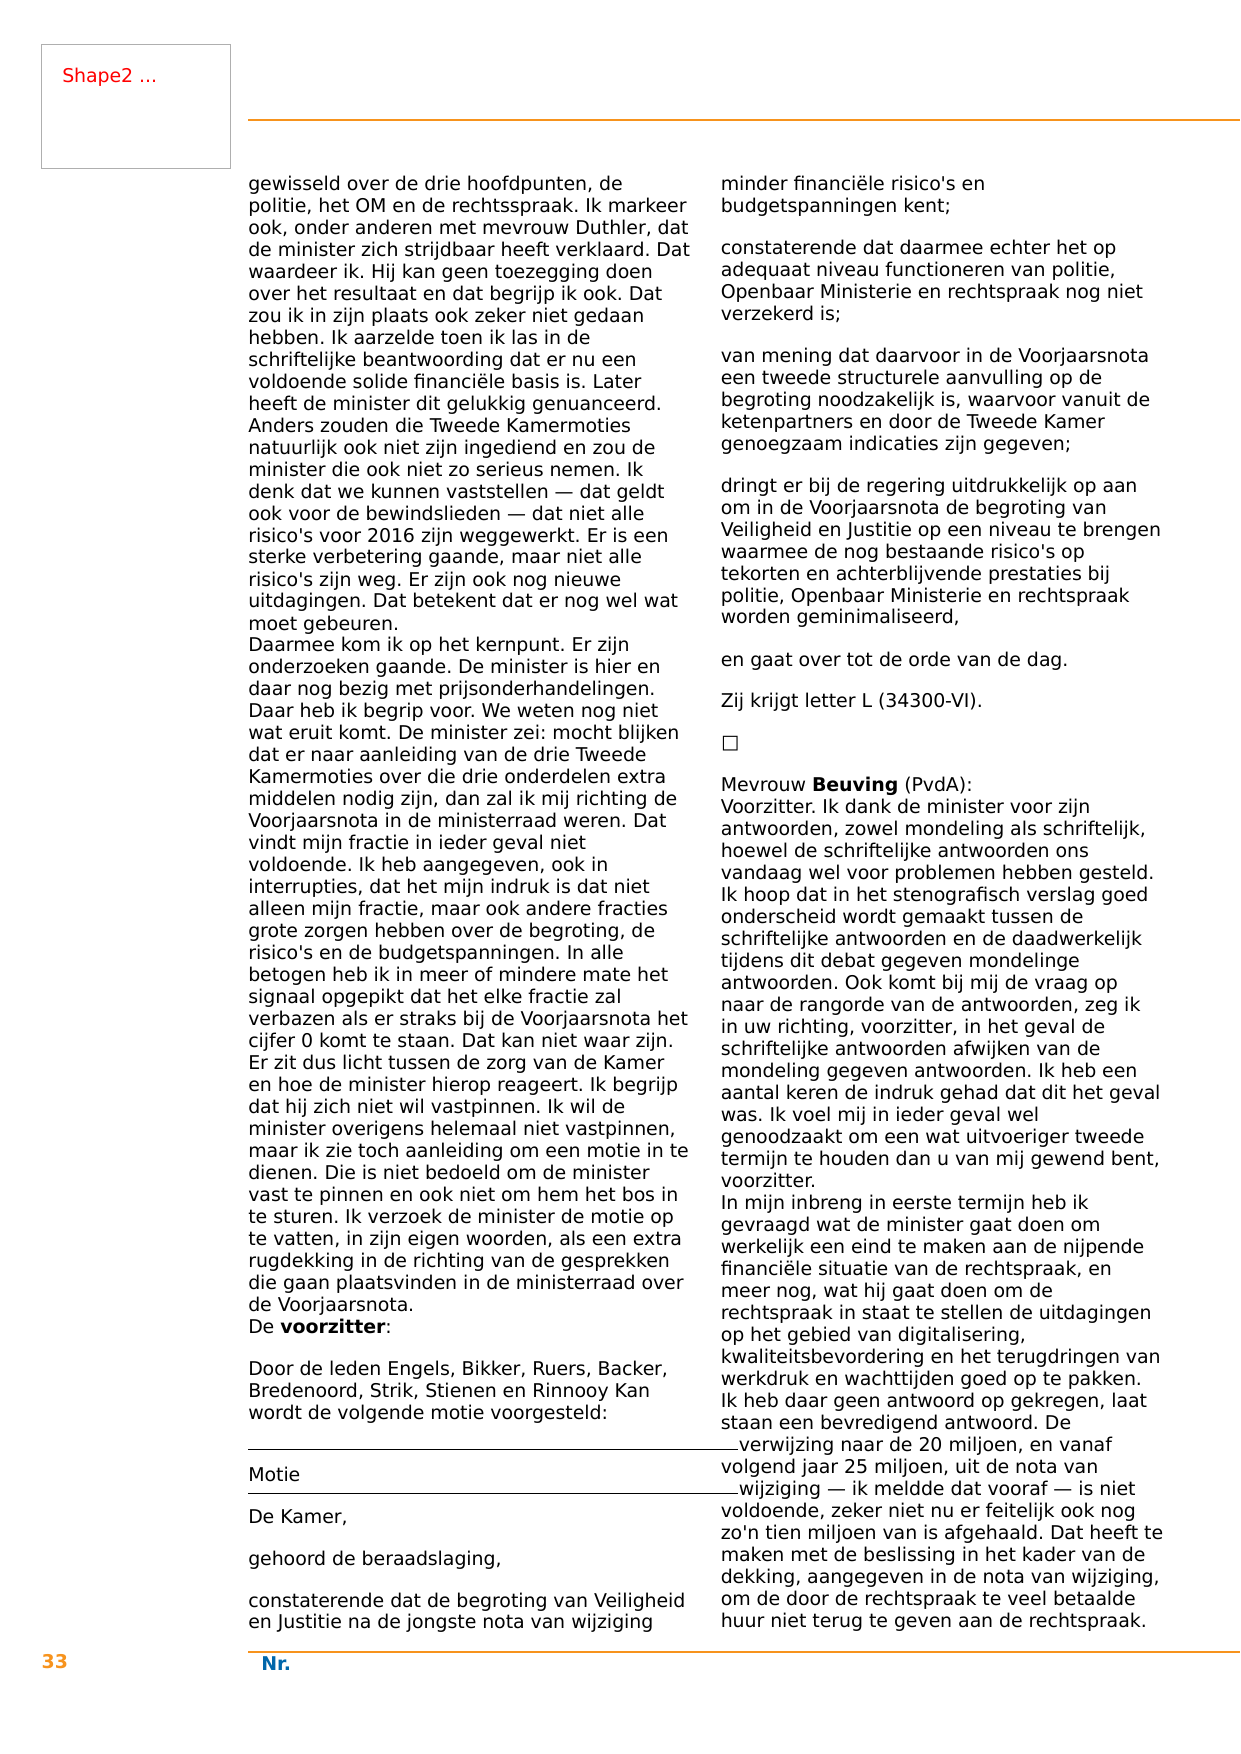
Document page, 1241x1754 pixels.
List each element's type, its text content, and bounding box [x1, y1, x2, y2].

text Motie [248, 1463, 691, 1486]
text In mijn inbreng in eerste termijn heb ik gevraagd wat de minister gaat doen om werkelijk een eind te maken aan de nijpende financiële situatie van de rechtspraak, en meer nog, wat hij gaat doen om de rechtspraak in staat te stellen de uitdagingen op het gebied van digitalisering, kwaliteitsbevordering en het terugdringen van werkdruk en wachttijden goed op te pakken. Ik heb daar geen antwoord op gekregen, laat staan een bevredigend antwoord. De verwijzing naar de 20 miljoen, en vanaf volgend jaar 25 miljoen, uit de nota van wijziging — ik meldde dat vooraf — is niet voldoende, zeker niet nu er feitelijk ook nog zo'n tien miljoen van is afgehaald. Dat heeft te maken met de beslissing in het kader van de dekking, aangegeven in de nota van wijziging, om de door de rechtspraak te veel betaalde huur niet terug te geven aan de rechtspraak. [721, 1192, 1163, 1632]
text Voorzitter. Ik dank de minister voor zijn antwoorden, zowel mondeling als schriftelijk, hoewel de schriftelijke antwoorden ons vandaag wel voor problemen hebben gesteld. Ik hoop dat in het stenografisch verslag goed onderscheid wordt gemaakt tussen de schriftelijke antwoorden en de daadwerkelijk tijdens dit debat gegeven mondelinge antwoorden. Ook komt bij mij de vraag op naar de rangorde van de antwoorden, zeg ik in uw richting, voorzitter, in het geval de schriftelijke antwoorden afwijken van de mondeling gegeven antwoorden. Ik heb een aantal keren de indruk gehad dat dit het geval was. Ik voel mij in ieder geval wel genoodzaakt om een wat uitvoeriger tweede termijn te houden dan u van mij gewend bent, voorzitter. [721, 796, 1163, 1192]
text De Kamer, [248, 1506, 691, 1527]
text dringt er bij de regering uitdrukkelijk op aan om in de Voorjaarsnota de begroting van Veiligheid en Justitie op een niveau te brengen waarmee de nog bestaande risico's op tekorten en achterblijvende prestaties bij politie, Openbaar Ministerie en rechtspraak worden geminimaliseerd, [721, 474, 1163, 628]
text De voorzitter: [248, 1316, 691, 1338]
text Mevrouw Beuving (PvdA): [721, 774, 1163, 796]
text gewisseld over de drie hoofdpunten, de politie, het OM en de rechtsspraak. Ik markeer ook, onder anderen met mevrouw Duthler, dat de minister zich strijdbaar heeft verklaard. Dat waardeer ik. Hij kan geen toezegging doen over het resultaat en dat begrijp ik ook. Dat zou ik in zijn plaats ook zeker niet gedaan hebben. Ik aarzelde toen ik las in de schriftelijke beantwoording dat er nu een voldoende solide financiële basis is. Later heeft de minister dit gelukkig genuanceerd. Anders zouden die Tweede Kamermoties natuurlijk ook niet zijn ingediend en zou de minister die ook niet zo serieus nemen. Ik denk dat we kunnen vaststellen — dat geldt ook voor de bewindslieden — dat niet alle risico's voor 2016 zijn weggewerkt. Er is een sterke verbetering gaande, maar niet alle risico's zijn weg. Er zijn ook nog nieuwe uitdagingen. Dat betekent dat er nog wel wat moet gebeuren. [248, 173, 691, 634]
text ⬜ [721, 732, 1163, 754]
text en gaat over tot de orde van de dag. [721, 648, 1163, 670]
text gehoord de beraadslaging, [248, 1547, 691, 1569]
text van mening dat daarvoor in de Voorjaarsnota een tweede structurele aanvulling op de begroting noodzakelijk is, waarvoor vanuit de ketenpartners en door de Tweede Kamer genoegzaam indicaties zijn gegeven; [721, 345, 1163, 454]
text Daarmee kom ik op het kernpunt. Er zijn onderzoeken gaande. De minister is hier en daar nog bezig met prijsonderhandelingen. Daar heb ik begrip voor. We weten nog niet wat eruit komt. De minister zei: mocht blijken dat er naar aanleiding van de drie Tweede Kamermoties over die drie onderdelen extra middelen nodig zijn, dan zal ik mij richting de Voorjaarsnota in de ministerraad weren. Dat vindt mijn fractie in ieder geval niet voldoende. Ik heb aangegeven, ook in interrupties, dat het mijn indruk is dat niet alleen mijn fractie, maar ook andere fracties grote zorgen hebben over de begroting, de risico's en de budgetspanningen. In alle betogen heb ik in meer of mindere mate het signaal opgepikt dat het elke fractie zal verbazen als er straks bij de Voorjaarsnota het cijfer 0 komt te staan. Dat kan niet waar zijn. Er zit dus licht tussen de zorg van de Kamer en hoe de minister hierop reageert. Ik begrijp dat hij zich niet wil vastpinnen. Ik wil de minister overigens helemaal niet vastpinnen, maar ik zie toch aanleiding om een motie in te dienen. Die is niet bedoeld om de minister vast te pinnen en ook niet om hem het bos in te sturen. Ik verzoek de minister de motie op te vatten, in zijn eigen woorden, als een extra rugdekking in de richting van de gesprekken die gaan plaatsvinden in de ministerraad over de Voorjaarsnota. [248, 634, 691, 1316]
text constaterende dat de begroting van Veiligheid en Justitie na de jongste nota van wijziging [248, 1589, 691, 1633]
text Door de leden Engels, Bikker, Ruers, Backer, Bredenoord, Strik, Stienen en Rinnooy Kan wordt de volgende motie voorgesteld: [248, 1358, 691, 1424]
text Zij krijgt letter L (34300-VI). [721, 690, 1163, 712]
text constaterende dat daarmee echter het op adequaat niveau functioneren van politie, Openbaar Ministerie en rechtspraak nog niet verzekerd is; [721, 237, 1163, 325]
text minder financiële risico's en budgetspanningen kent; [721, 173, 1163, 217]
